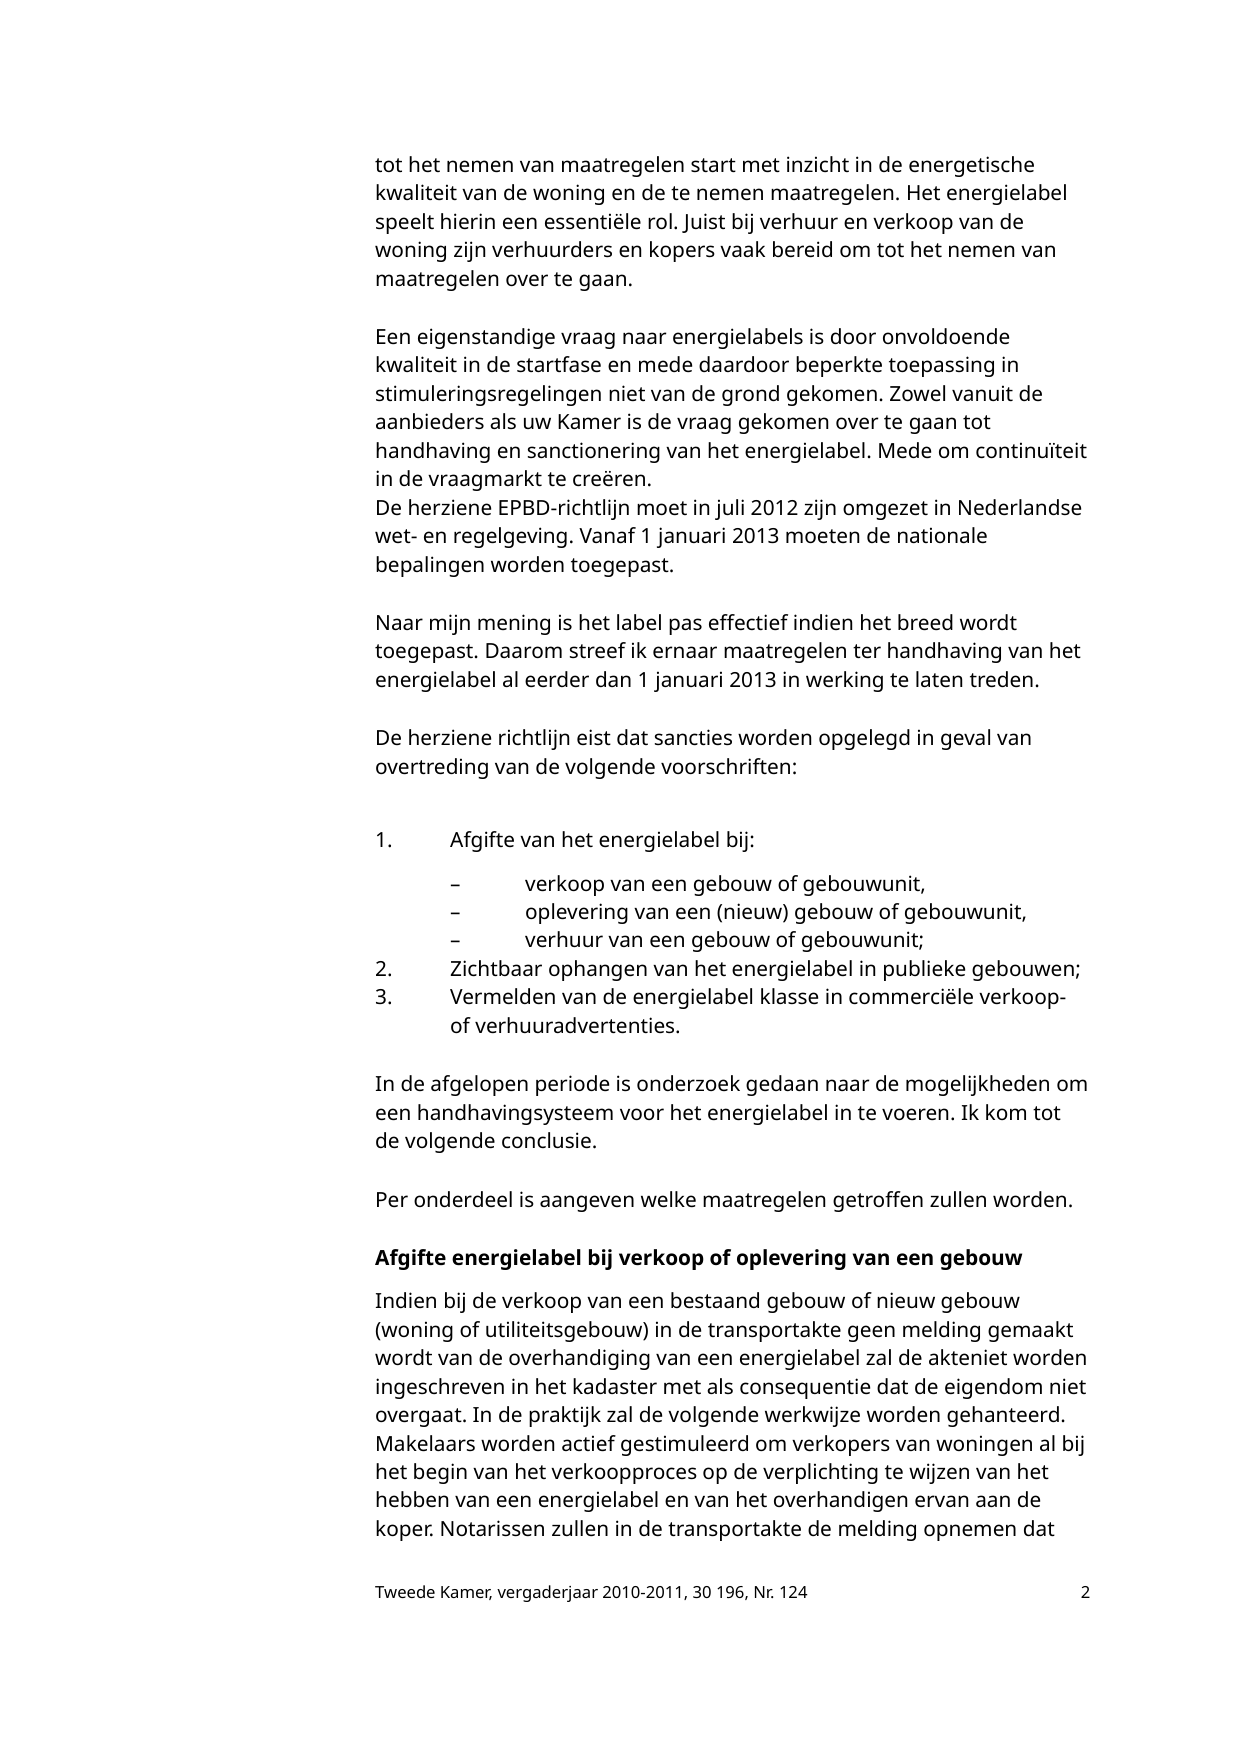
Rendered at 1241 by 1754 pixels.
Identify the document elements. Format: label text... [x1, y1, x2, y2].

text Naar mijn mening is het label pas effectief indien het breed wordt toegepast. Daarom streef ik ernaar maatregelen ter handhaving van het energielabel al eerder dan 1 januari 2013 in werking te laten treden. [375, 608, 1090, 693]
list verkoop van een gebouw of gebouwunit, [450, 869, 1090, 897]
list Afgifte van het energielabel bij: [375, 825, 1090, 854]
list Vermelden van de energielabel klasse in commerciële verkoop- of verhuuradvertenties. [375, 982, 1090, 1039]
text De herziene richtlijn eist dat sancties worden opgelegd in geval van overtreding van de volgende voorschriften: [375, 723, 1090, 780]
list verhuur van een gebouw of gebouwunit; [450, 926, 1090, 954]
list oplevering van een (nieuw) gebouw of gebouwunit, [450, 897, 1090, 926]
list Zichtbaar ophangen van het energielabel in publieke gebouwen; [375, 954, 1090, 982]
text De herziene EPBD-richtlijn moet in juli 2012 zijn omgezet in Nederlandse wet- en regelgeving. Vanaf 1 januari 2013 moeten de nationale bepalingen worden toegepast. [375, 493, 1090, 578]
text Indien bij de verkoop van een bestaand gebouw of nieuw gebouw (woning of utiliteitsgebouw) in de transportakte geen melding gemaakt wordt van de overhandiging van een energielabel zal de akteniet worden ingeschreven in het kadaster met als consequentie dat de eigendom niet overgaat. In de praktijk zal de volgende werkwijze worden gehanteerd. Makelaars worden actief gestimuleerd om verkopers van woningen al bij het begin van het verkoopproces op de verplichting te wijzen van het hebben van een energielabel en van het overhandigen ervan aan de koper. Notarissen zullen in de transportakte de melding opnemen dat [375, 1287, 1090, 1542]
text Afgifte energielabel bij verkoop of oplevering van een gebouw [375, 1243, 1090, 1272]
text Een eigenstandige vraag naar energielabels is door onvoldoende kwaliteit in de startfase en mede daardoor beperkte toepassing in stimuleringsregelingen niet van de grond gekomen. Zowel vanuit de aanbieders als uw Kamer is de vraag gekomen over te gaan tot handhaving en sanctionering van het energielabel. Mede om continuïteit in de vraagmarkt te creëren. [375, 322, 1090, 493]
text In de afgelopen periode is onderzoek gedaan naar de mogelijkheden om een handhavingsysteem voor het energielabel in te voeren. Ik kom tot de volgende conclusie. [375, 1069, 1090, 1155]
text Per onderdeel is aangeven welke maatregelen getroffen zullen worden. [375, 1185, 1090, 1213]
text tot het nemen van maatregelen start met inzicht in de energetische kwaliteit van de woning en de te nemen maatregelen. Het energielabel speelt hierin een essentiële rol. Juist bij verhuur en verkoop van de woning zijn verhuurders en kopers vaak bereid om tot het nemen van maatregelen over te gaan. [375, 150, 1090, 292]
